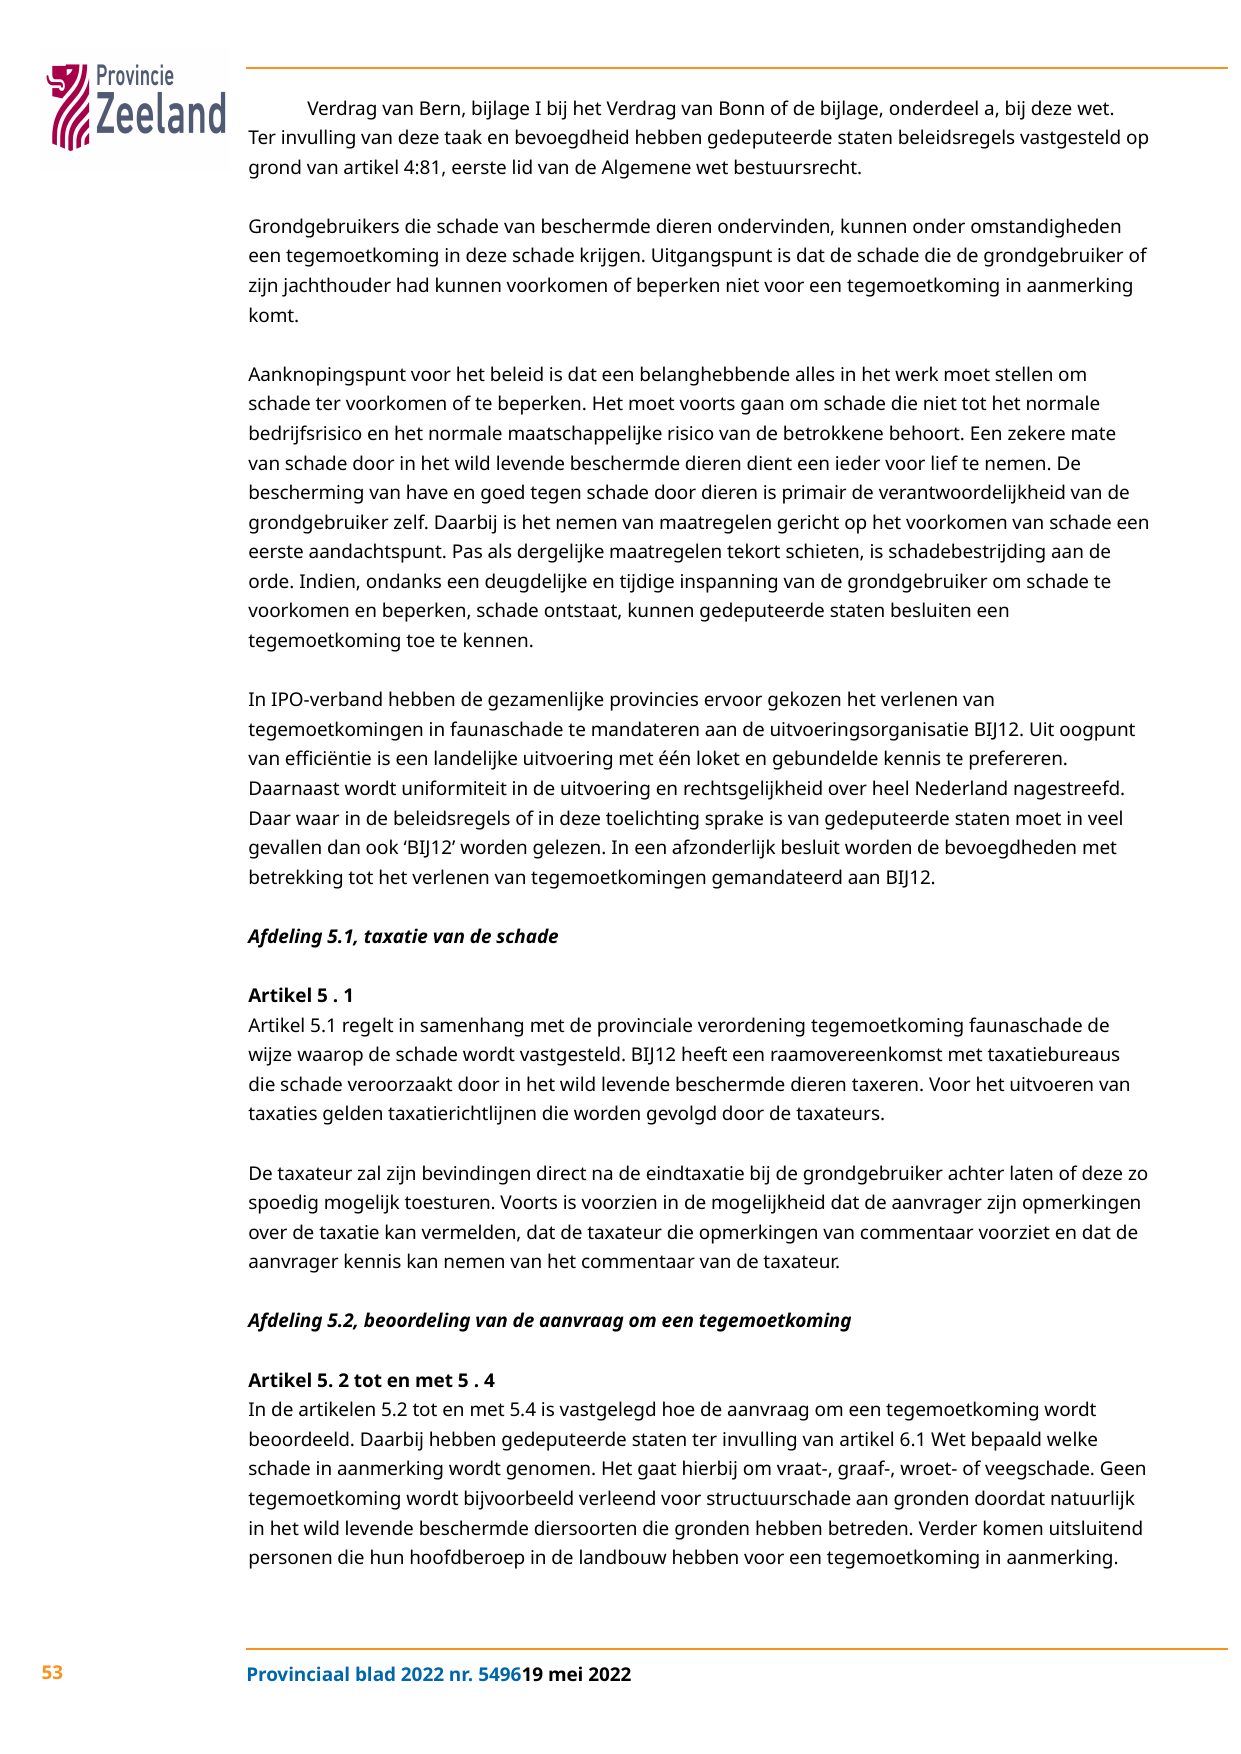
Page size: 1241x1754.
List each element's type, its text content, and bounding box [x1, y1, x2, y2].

text Afdeling 5.1, taxatie van de schade [248, 923, 1152, 949]
text Ter invulling van deze taak en bevoegdheid hebben gedeputeerde staten beleidsregels vastgesteld op grond van artikel 4:81, eerste lid van de Algemene wet bestuursrecht. [248, 124, 1152, 180]
text In IPO-verband hebben de gezamenlijke provincies ervoor gekozen het verlenen van tegemoetkomingen in faunaschade te mandateren aan de uitvoeringsorganisatie BIJ12. Uit oogpunt van efficiëntie is een landelijke uitvoering met één loket en gebundelde kennis te prefereren. Daarnaast wordt uniformiteit in de uitvoering en rechtsgelijkheid over heel Nederland nagestreefd. Daar waar in de beleidsregels of in deze toelichting sprake is van gedeputeerde staten moet in veel gevallen dan ook ‘BIJ12’ worden gelezen. In een afzonderlijk besluit worden de bevoegdheden met betrekking tot het verlenen van tegemoetkomingen gemandateerd aan BIJ12. [248, 686, 1152, 890]
list Verdrag van Bern, bijlage I bij het Verdrag van Bonn of de bijlage, onderdeel a, bij deze wet. [248, 95, 1152, 121]
text Artikel 5 . 1 [248, 982, 1152, 1008]
text Aanknopingspunt voor het beleid is dat een belanghebbende alles in het werk moet stellen om schade ter voorkomen of te beperken. Het moet voorts gaan om schade die niet tot het normale bedrijfsrisico en het normale maatschappelijke risico van de betrokkene behoort. Een zekere mate van schade door in het wild levende beschermde dieren dient een ieder voor lief te nemen. De bescherming van have en goed tegen schade door dieren is primair de verantwoordelijkheid van de grondgebruiker zelf. Daarbij is het nemen van maatregelen gericht op het voorkomen van schade een eerste aandachtspunt. Pas als dergelijke maatregelen tekort schieten, is schadebestrijding aan de orde. Indien, ondanks een deugdelijke en tijdige inspanning van de grondgebruiker om schade te voorkomen en beperken, schade ontstaat, kunnen gedeputeerde staten besluiten een tegemoetkoming toe te kennen. [248, 361, 1152, 653]
text Artikel 5. 2 tot en met 5 . 4 [248, 1367, 1152, 1393]
text Afdeling 5.2, beoordeling van de aanvraag om een tegemoetkoming [248, 1308, 1152, 1333]
picture [41, 47, 231, 172]
text Artikel 5.1 regelt in samenhang met de provinciale verordening tegemoetkoming faunaschade de wijze waarop de schade wordt vastgesteld. BIJ12 heeft een raamovereenkomst met taxatiebureaus die schade veroorzaakt door in het wild levende beschermde dieren taxeren. Voor het uitvoeren van taxaties gelden taxatierichtlijnen die worden gevolgd door de taxateurs. [248, 1012, 1152, 1126]
text In de artikelen 5.2 tot en met 5.4 is vastgelegd hoe de aanvraag om een tegemoetkoming wordt beoordeeld. Daarbij hebben gedeputeerde staten ter invulling van artikel 6.1 Wet bepaald welke schade in aanmerking wordt genomen. Het gaat hierbij om vraat-, graaf-, wroet- of veegschade. Geen tegemoetkoming wordt bijvoorbeeld verleend voor structuurschade aan gronden doordat natuurlijk in het wild levende beschermde diersoorten die gronden hebben betreden. Verder komen uitsluitend personen die hun hoofdberoep in de landbouw hebben voor een tegemoetkoming in aanmerking. [248, 1396, 1152, 1570]
text Grondgebruikers die schade van beschermde dieren ondervinden, kunnen onder omstandigheden een tegemoetkoming in deze schade krijgen. Uitgangspunt is dat de schade die de grondgebruiker of zijn jachthouder had kunnen voorkomen of beperken niet voor een tegemoetkoming in aanmerking komt. [248, 213, 1152, 328]
text De taxateur zal zijn bevindingen direct na de eindtaxatie bij de grondgebruiker achter laten of deze zo spoedig mogelijk toesturen. Voorts is voorzien in de mogelijkheid dat de aanvrager zijn opmerkingen over de taxatie kan vermelden, dat de taxateur die opmerkingen van commentaar voorziet en dat de aanvrager kennis kan nemen van het commentaar van de taxateur. [248, 1160, 1152, 1274]
